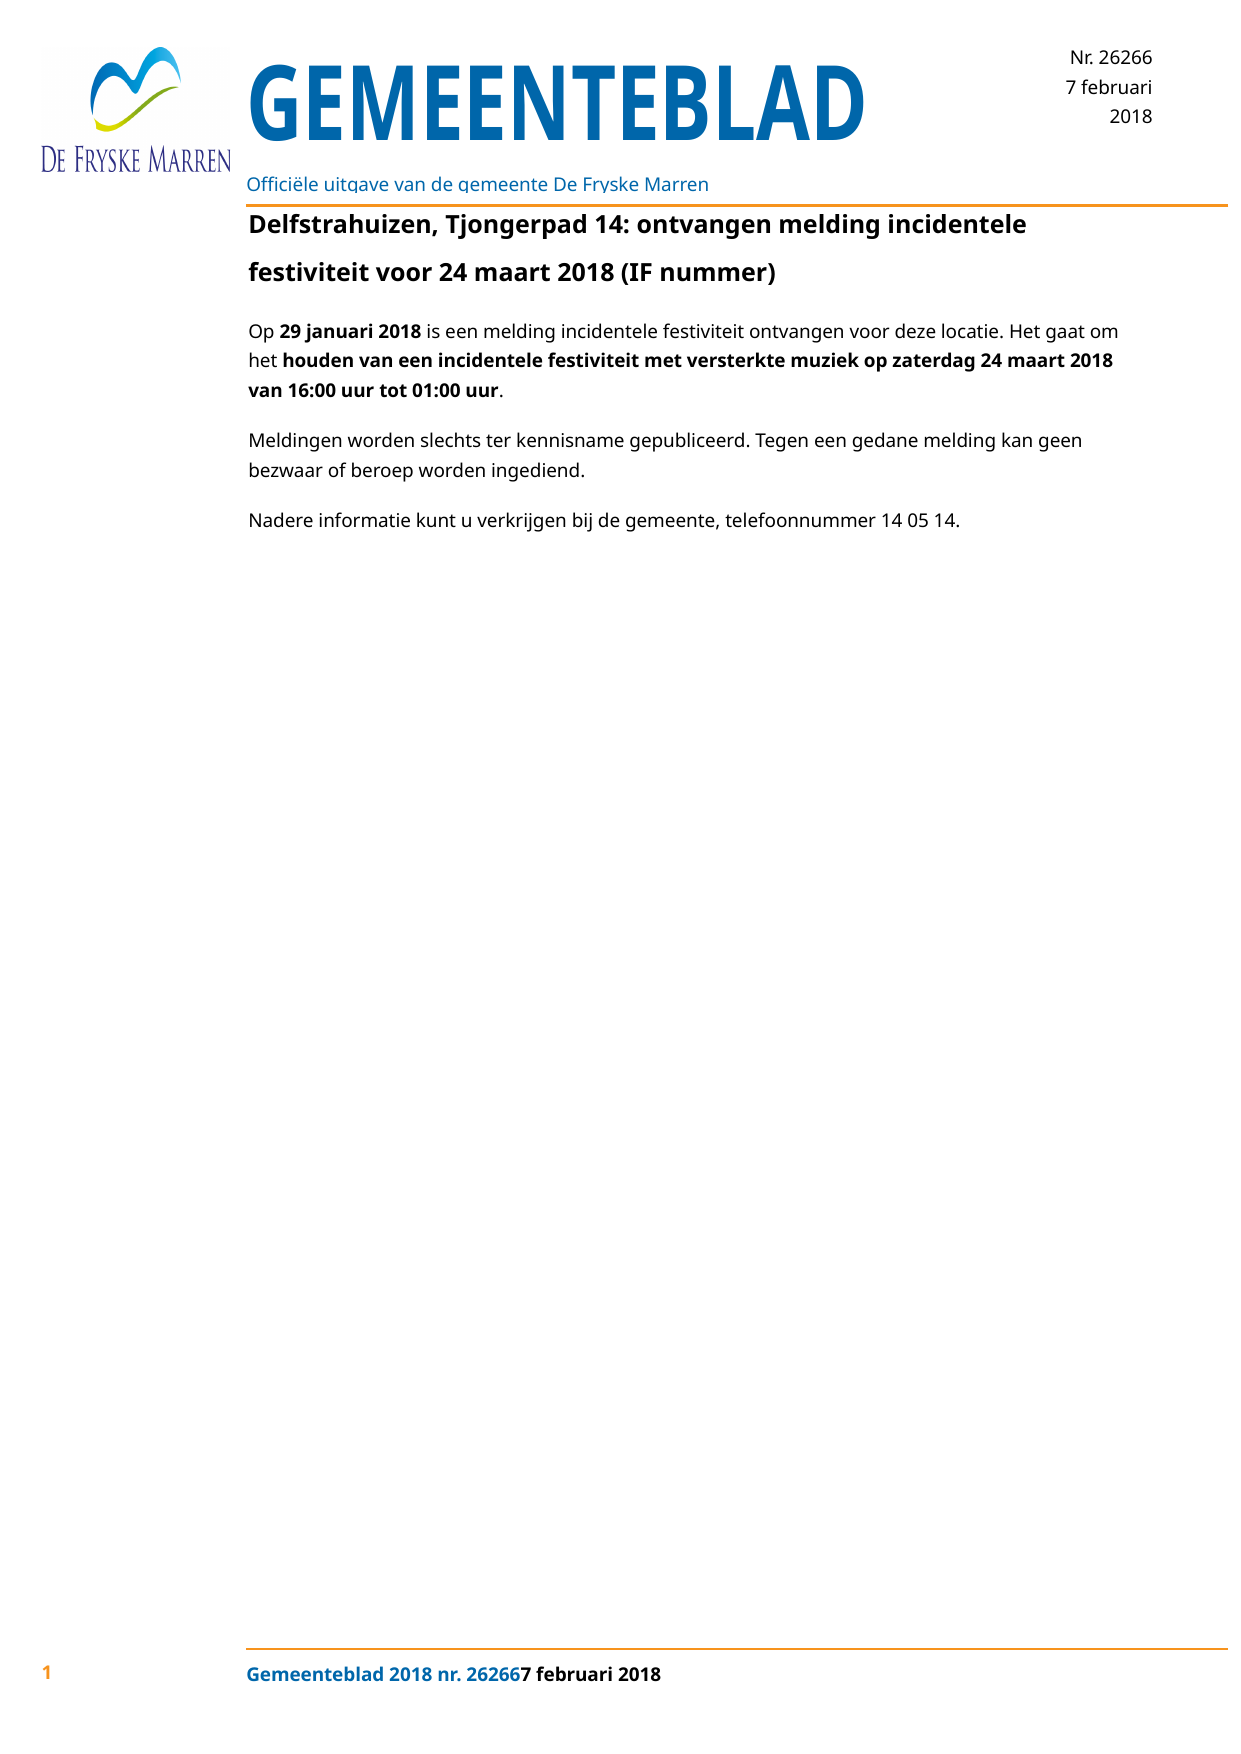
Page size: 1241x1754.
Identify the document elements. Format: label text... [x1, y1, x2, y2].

picture [41, 47, 231, 172]
text Meldingen worden slechts ter kennisname gepubliceerd. Tegen een gedane melding kan geen bezwaar of beroep worden ingediend. [248, 427, 1152, 483]
text Nadere informatie kunt u verkrijgen bij de gemeente, telefoonnummer 14 05 14. [248, 507, 1152, 533]
text Op 29 januari 2018 is een melding incidentele festiviteit ontvangen voor deze locatie. Het gaat om het houden van een incidentele festiviteit met versterkte muziek op zaterdag 24 maart 2018 van 16:00 uur tot 01:00 uur. [248, 318, 1152, 403]
text Delfstrahuizen, Tjongerpad 14: ontvangen melding incidentele festiviteit voor 24 maart 2018 (IF nummer) [248, 207, 1152, 288]
